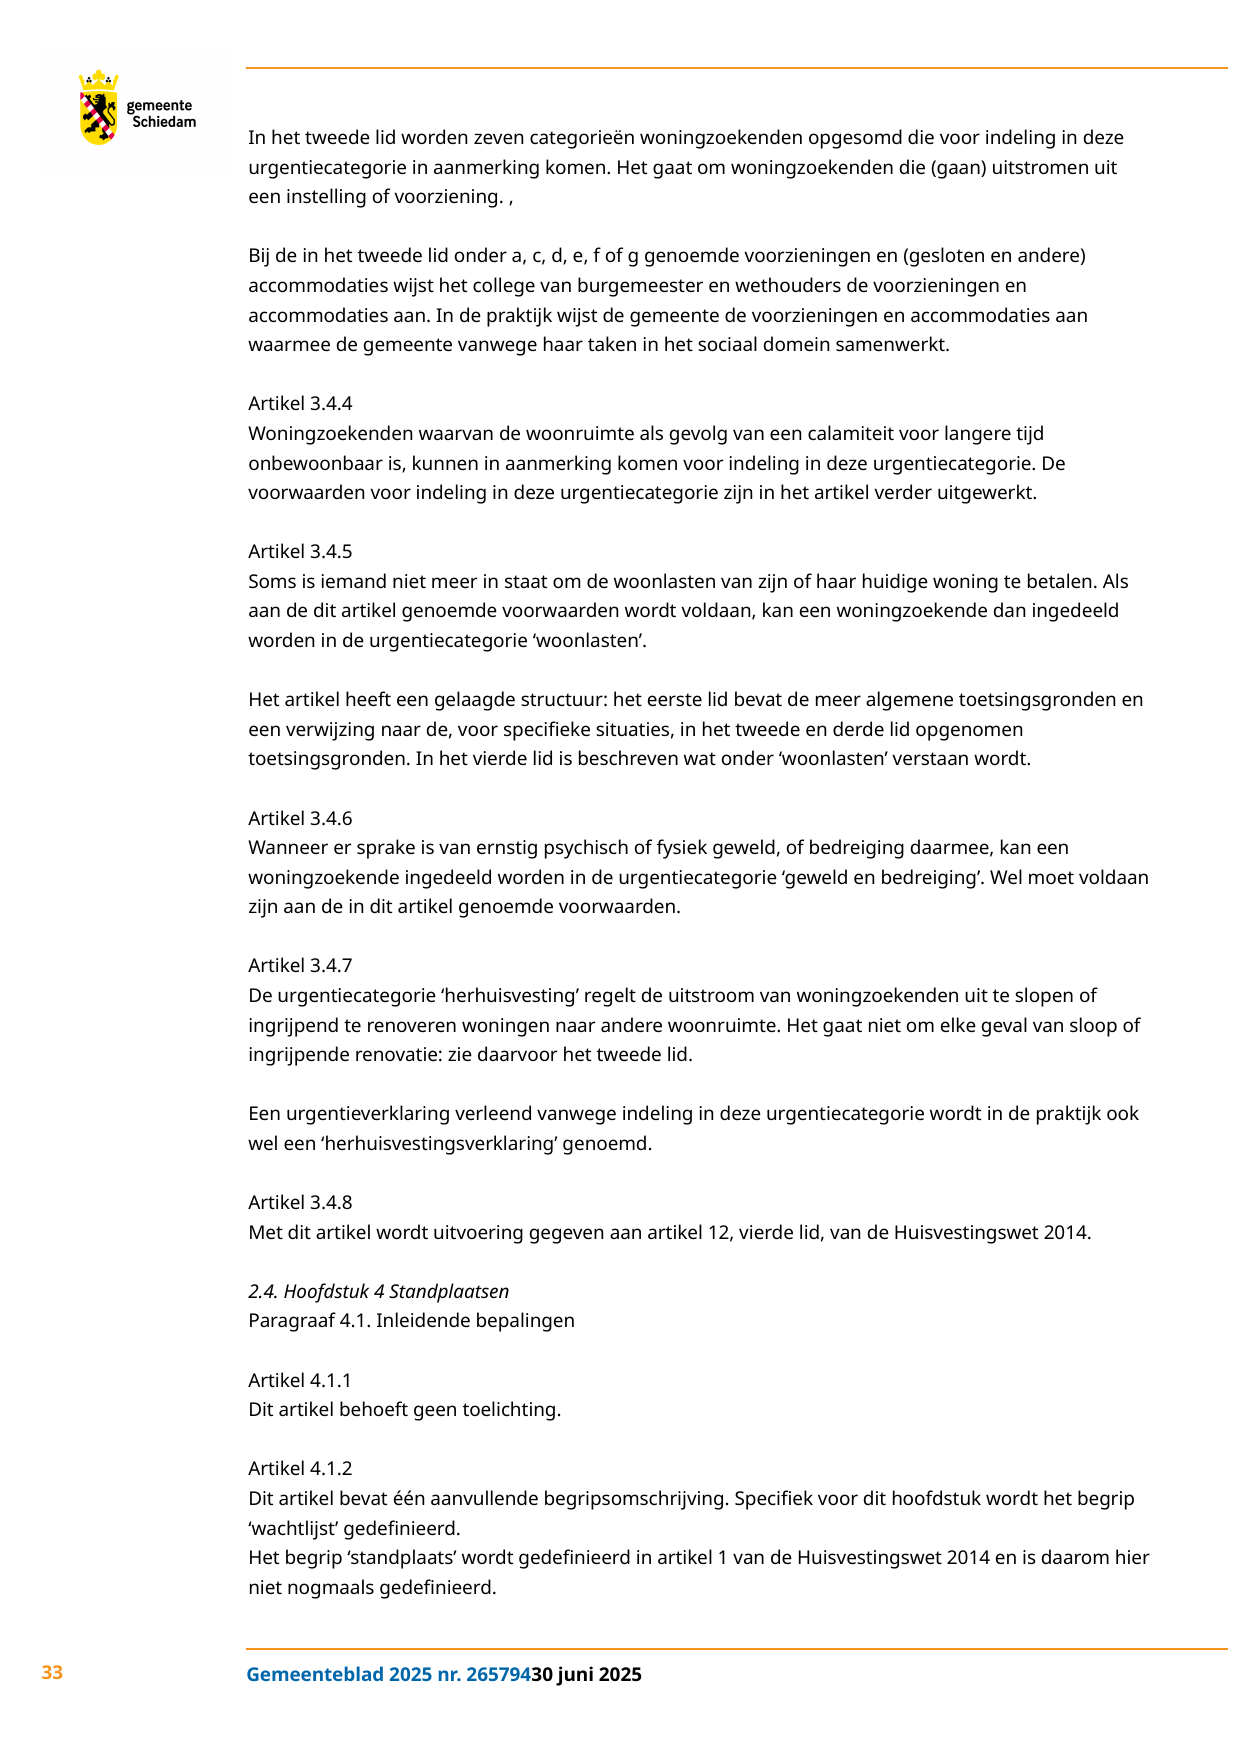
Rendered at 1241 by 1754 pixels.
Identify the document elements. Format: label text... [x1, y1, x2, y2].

picture [41, 47, 231, 172]
text 2.4. Hoofdstuk 4 Standplaatsen [248, 1278, 1152, 1304]
text Woningzoekenden waarvan de woonruimte als gevolg van een calamiteit voor langere tijd onbewoonbaar is, kunnen in aanmerking komen voor indeling in deze urgentiecategorie. De voorwaarden voor indeling in deze urgentiecategorie zijn in het artikel verder uitgewerkt. [248, 420, 1152, 505]
text Het artikel heeft een gelaagde structuur: het eerste lid bevat de meer algemene toetsingsgronden en een verwijzing naar de, voor specifieke situaties, in het tweede en derde lid opgenomen toetsingsgronden. In het vierde lid is beschreven wat onder ‘woonlasten’ verstaan wordt. [248, 686, 1152, 771]
text Met dit artikel wordt uitvoering gegeven aan artikel 12, vierde lid, van de Huisvestingswet 2014. [248, 1219, 1152, 1245]
text Artikel 4.1.2 [248, 1456, 1152, 1481]
text Een urgentieverklaring verleend vanwege indeling in deze urgentiecategorie wordt in de praktijk ook wel een ‘herhuisvestingsverklaring’ genoemd. [248, 1101, 1152, 1156]
text Artikel 3.4.6 [248, 805, 1152, 831]
text Bij de in het tweede lid onder a, c, d, e, f of g genoemde voorzieningen en (gesloten en andere) accommodaties wijst het college van burgemeester en wethouders de voorzieningen en accommodaties aan. In de praktijk wijst de gemeente de voorzieningen en accommodaties aan waarmee de gemeente vanwege haar taken in het sociaal domein samenwerkt. [248, 243, 1152, 357]
text Artikel 3.4.7 [248, 953, 1152, 978]
text Artikel 3.4.8 [248, 1189, 1152, 1215]
text Artikel 4.1.1 [248, 1367, 1152, 1393]
text Artikel 3.4.4 [248, 391, 1152, 416]
text Het begrip ‘standplaats’ wordt gedefinieerd in artikel 1 van de Huisvestingswet 2014 en is daarom hier niet nogmaals gedefinieerd. [248, 1544, 1152, 1600]
text Wanneer er sprake is van ernstig psychisch of fysiek geweld, of bedreiging daarmee, kan een woningzoekende ingedeeld worden in de urgentiecategorie ‘geweld en bedreiging’. Wel moet voldaan zijn aan de in dit artikel genoemde voorwaarden. [248, 834, 1152, 919]
text Soms is iemand niet meer in staat om de woonlasten van zijn of haar huidige woning te betalen. Als aan de dit artikel genoemde voorwaarden wordt voldaan, kan een woningzoekende dan ingedeeld worden in de urgentiecategorie ‘woonlasten’. [248, 568, 1152, 653]
text Dit artikel behoeft geen toelichting. [248, 1396, 1152, 1422]
text Paragraaf 4.1. Inleidende bepalingen [248, 1308, 1152, 1333]
text Artikel 3.4.5 [248, 538, 1152, 564]
text In het tweede lid worden zeven categorieën woningzoekenden opgesomd die voor indeling in deze urgentiecategorie in aanmerking komen. Het gaat om woningzoekenden die (gaan) uitstromen uit een instelling of voorziening. , [248, 124, 1152, 209]
text De urgentiecategorie ‘herhuisvesting’ regelt de uitstroom van woningzoekenden uit te slopen of ingrijpend te renoveren woningen naar andere woonruimte. Het gaat niet om elke geval van sloop of ingrijpende renovatie: zie daarvoor het tweede lid. [248, 982, 1152, 1067]
text Dit artikel bevat één aanvullende begripsomschrijving. Specifiek voor dit hoofdstuk wordt het begrip ‘wachtlijst’ gedefinieerd. [248, 1485, 1152, 1541]
